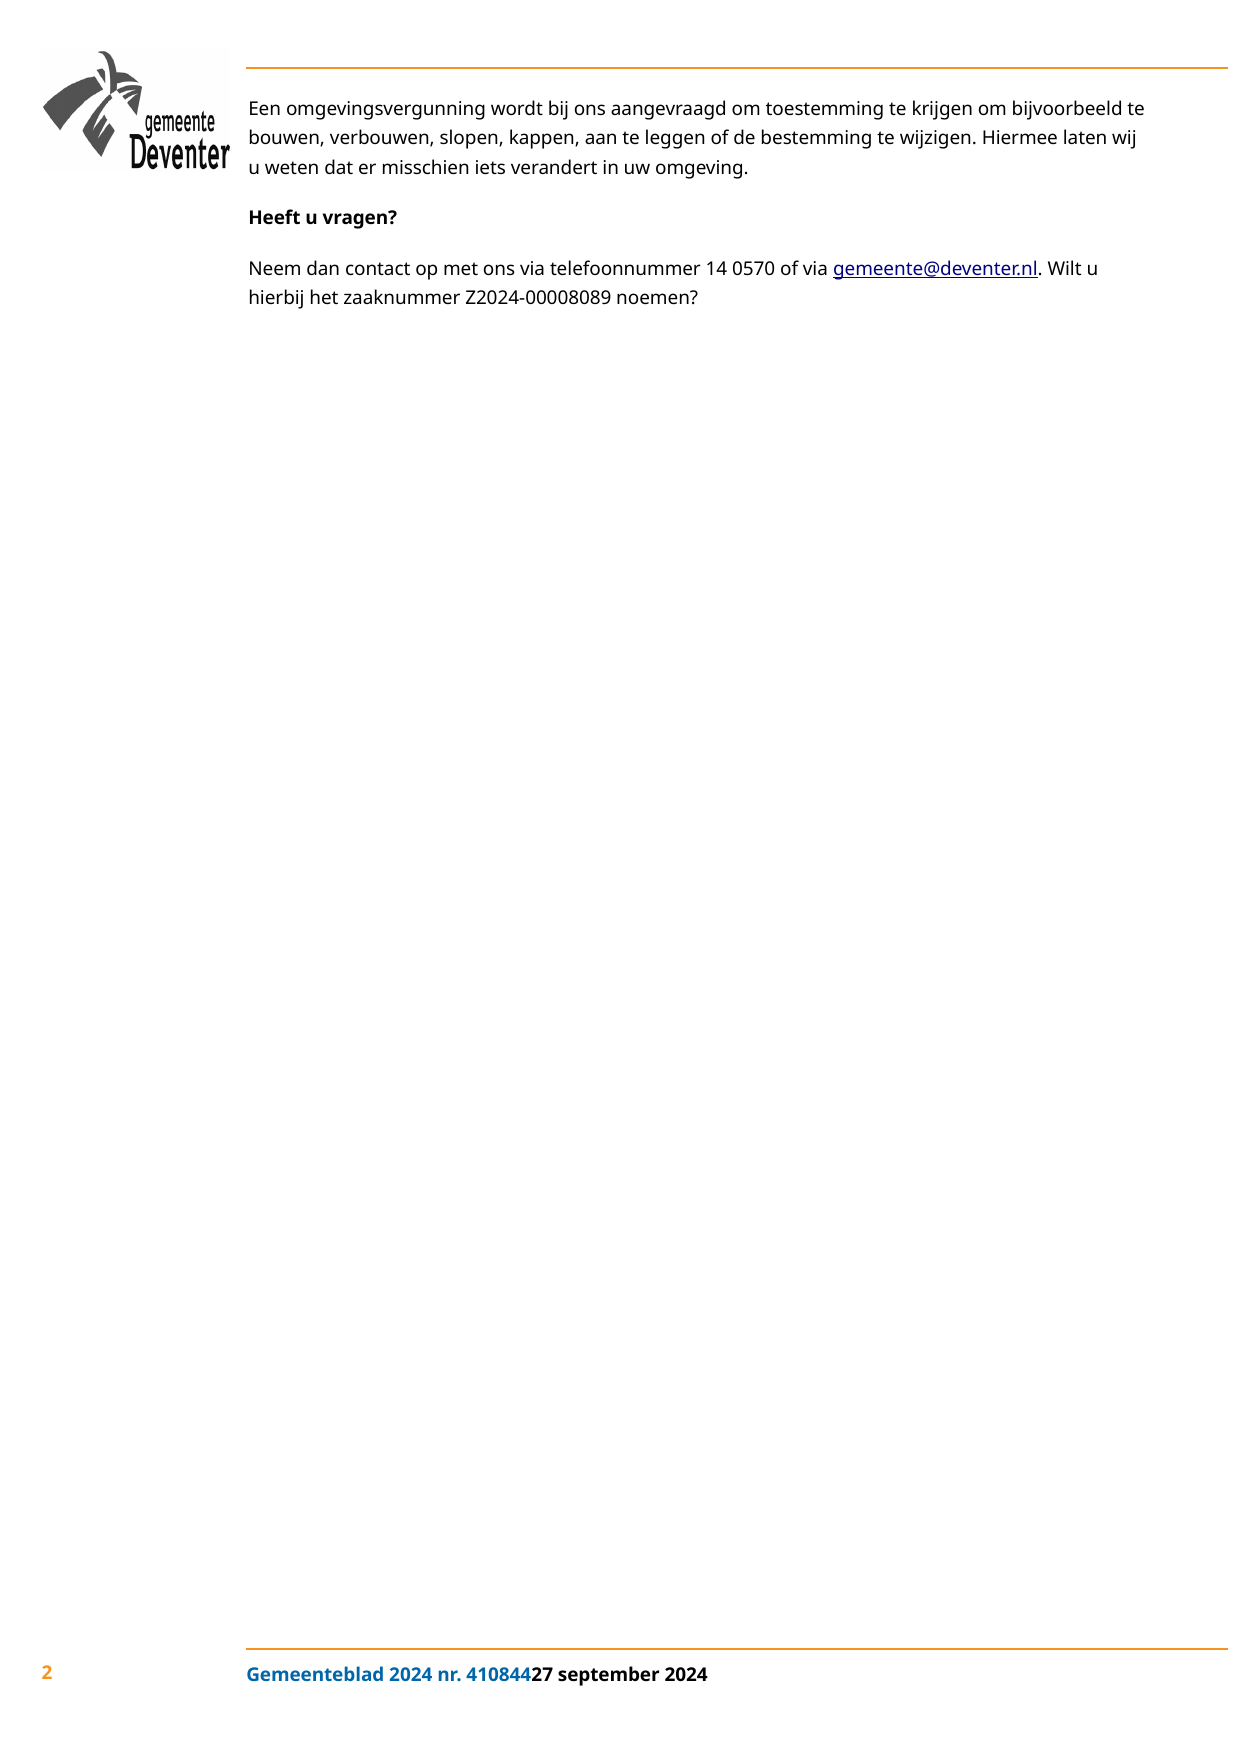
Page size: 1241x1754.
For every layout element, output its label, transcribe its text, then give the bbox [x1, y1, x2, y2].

picture [41, 47, 231, 172]
text Neem dan contact op met ons via telefoonnummer 14 0570 of via gemeente@deventer.nl. Wilt u hierbij het zaaknummer Z2024-00008089 noemen? [248, 255, 1152, 310]
text Heeft u vragen? [248, 204, 1152, 230]
text Een omgevingsvergunning wordt bij ons aangevraagd om toestemming te krijgen om bijvoorbeeld te bouwen, verbouwen, slopen, kappen, aan te leggen of de bestemming te wijzigen. Hiermee laten wij u weten dat er misschien iets verandert in uw omgeving. [248, 95, 1152, 180]
